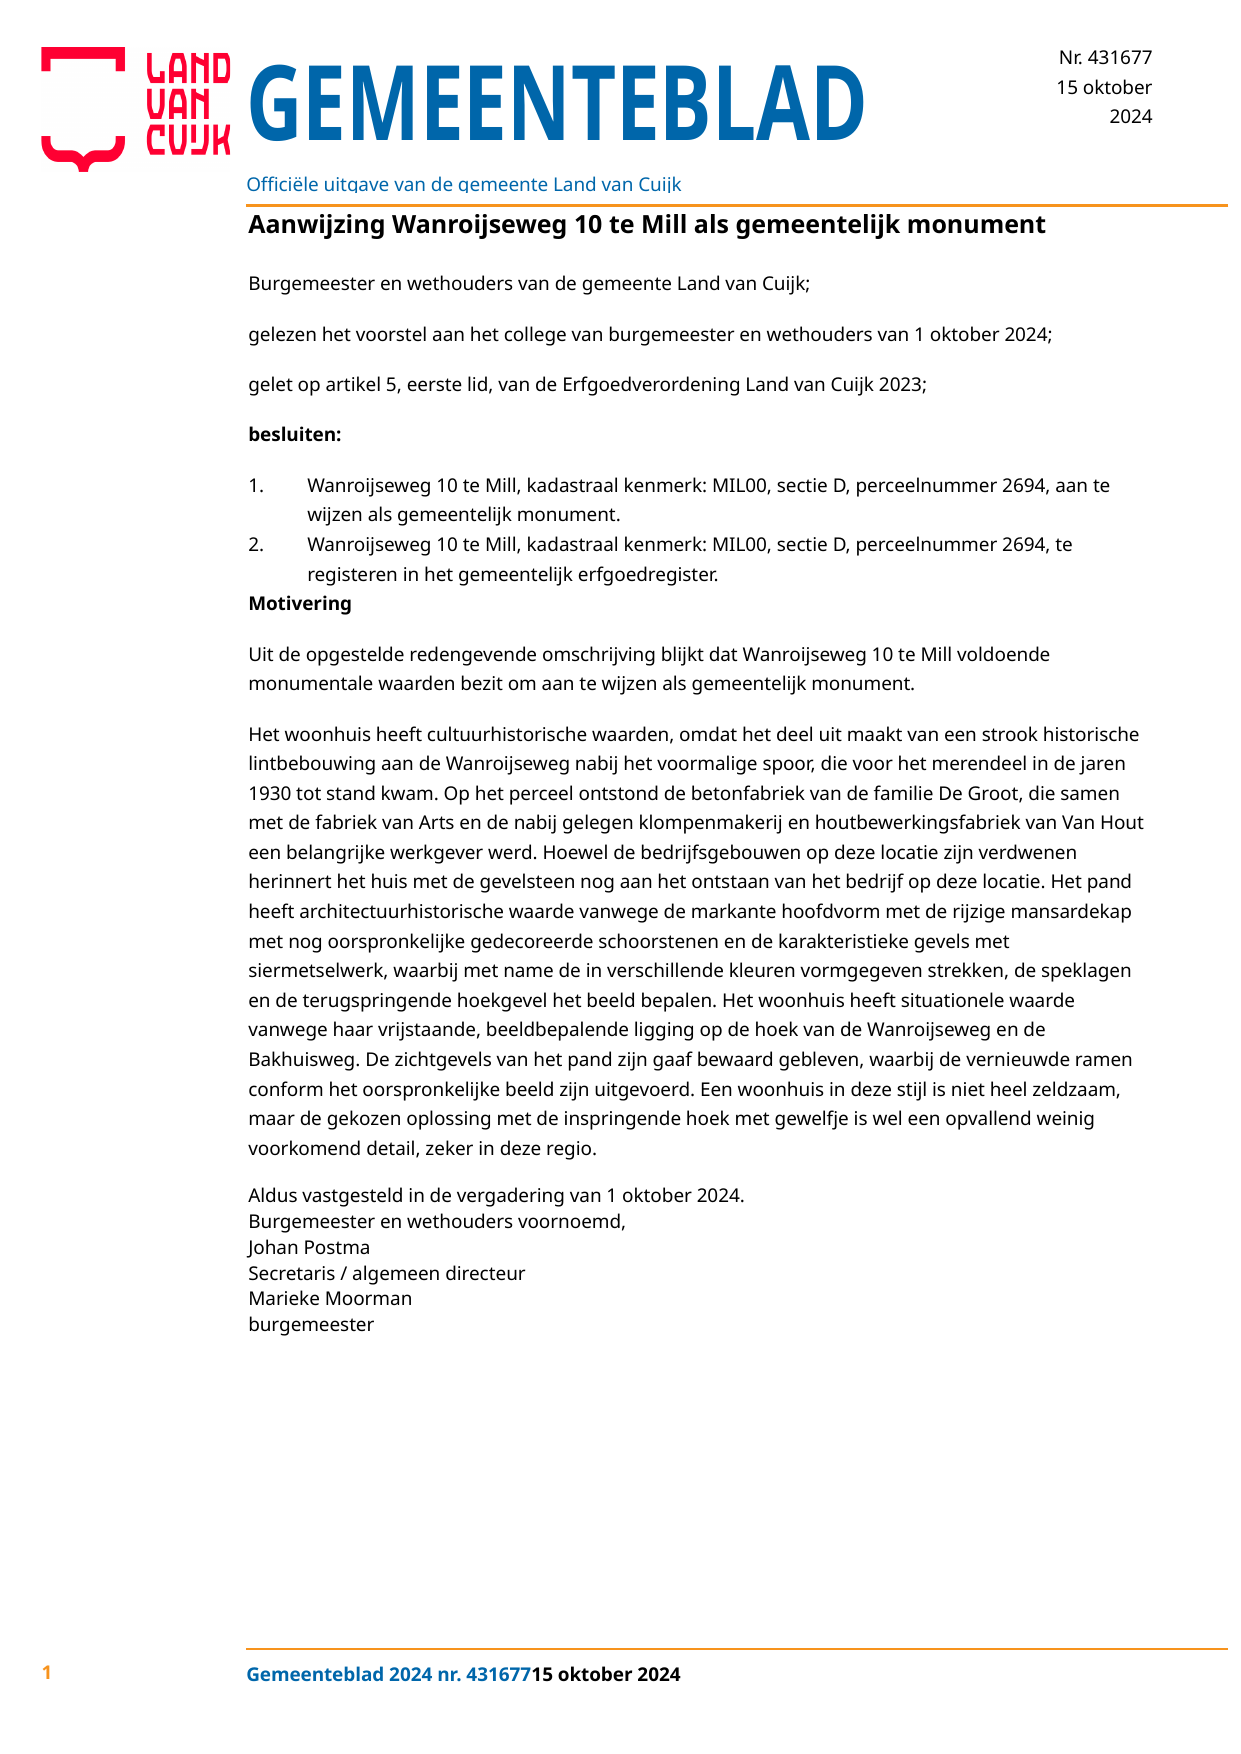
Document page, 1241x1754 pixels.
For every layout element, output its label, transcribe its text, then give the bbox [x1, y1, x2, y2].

text Marieke Moorman [248, 1286, 1152, 1311]
text burgemeester [248, 1311, 1152, 1337]
text Burgemeester en wethouders van de gemeente Land van Cuijk; [248, 270, 1152, 296]
text Het woonhuis heeft cultuurhistorische waarden, omdat het deel uit maakt van een strook historische lintbebouwing aan de Wanroijseweg nabij het voormalige spoor, die voor het merendeel in de jaren 1930 tot stand kwam. Op het perceel ontstond de betonfabriek van de familie De Groot, die samen met de fabriek van Arts en de nabij gelegen klompenmakerij en houtbewerkingsfabriek van Van Hout een belangrijke werkgever werd. Hoewel de bedrijfsgebouwen op deze locatie zijn verdwenen herinnert het huis met de gevelsteen nog aan het ontstaan van het bedrijf op deze locatie. Het pand heeft architectuurhistorische waarde vanwege de markante hoofdvorm met de rijzige mansardekap met nog oorspronkelijke gedecoreerde schoorstenen en de karakteristieke gevels met siermetselwerk, waarbij met name de in verschillende kleuren vormgegeven strekken, de speklagen en de terugspringende hoekgevel het beeld bepalen. Het woonhuis heeft situationele waarde vanwege haar vrijstaande, beeldbepalende ligging op de hoek van de Wanroijseweg en de Bakhuisweg. De zichtgevels van het pand zijn gaaf bewaard gebleven, waarbij de vernieuwde ramen conform het oorspronkelijke beeld zijn uitgevoerd. Een woonhuis in deze stijl is niet heel zeldzaam, maar de gekozen oplossing met de inspringende hoek met gewelfje is wel een opvallend weinig voorkomend detail, zeker in deze regio. [248, 721, 1152, 1161]
list Wanroijseweg 10 te Mill, kadastraal kenmerk: MIL00, sectie D, perceelnummer 2694, aan te wijzen als gemeentelijk monument. [248, 472, 1152, 527]
text gelezen het voorstel aan het college van burgemeester en wethouders van 1 oktober 2024; [248, 321, 1152, 346]
text Aldus vastgesteld in de vergadering van 1 oktober 2024. [248, 1183, 1152, 1208]
text Aanwijzing Wanroijseweg 10 te Mill als gemeentelijk monument [248, 207, 1152, 241]
text besluiten: [248, 422, 1152, 447]
text Secretaris / algemeen directeur [248, 1260, 1152, 1286]
text Uit de opgestelde redengevende omschrijving blijkt dat Wanroijseweg 10 te Mill voldoende monumentale waarden bezit om aan te wijzen als gemeentelijk monument. [248, 641, 1152, 696]
text Burgemeester en wethouders voornoemd, [248, 1208, 1152, 1234]
text gelet op artikel 5, eerste lid, van de Erfgoedverordening Land van Cuijk 2023; [248, 371, 1152, 397]
text Johan Postma [248, 1234, 1152, 1260]
list Wanroijseweg 10 te Mill, kadastraal kenmerk: MIL00, sectie D, perceelnummer 2694, te registeren in het gemeentelijk erfgoedregister. [248, 531, 1152, 586]
picture [41, 47, 231, 172]
text Motivering [248, 590, 1152, 616]
